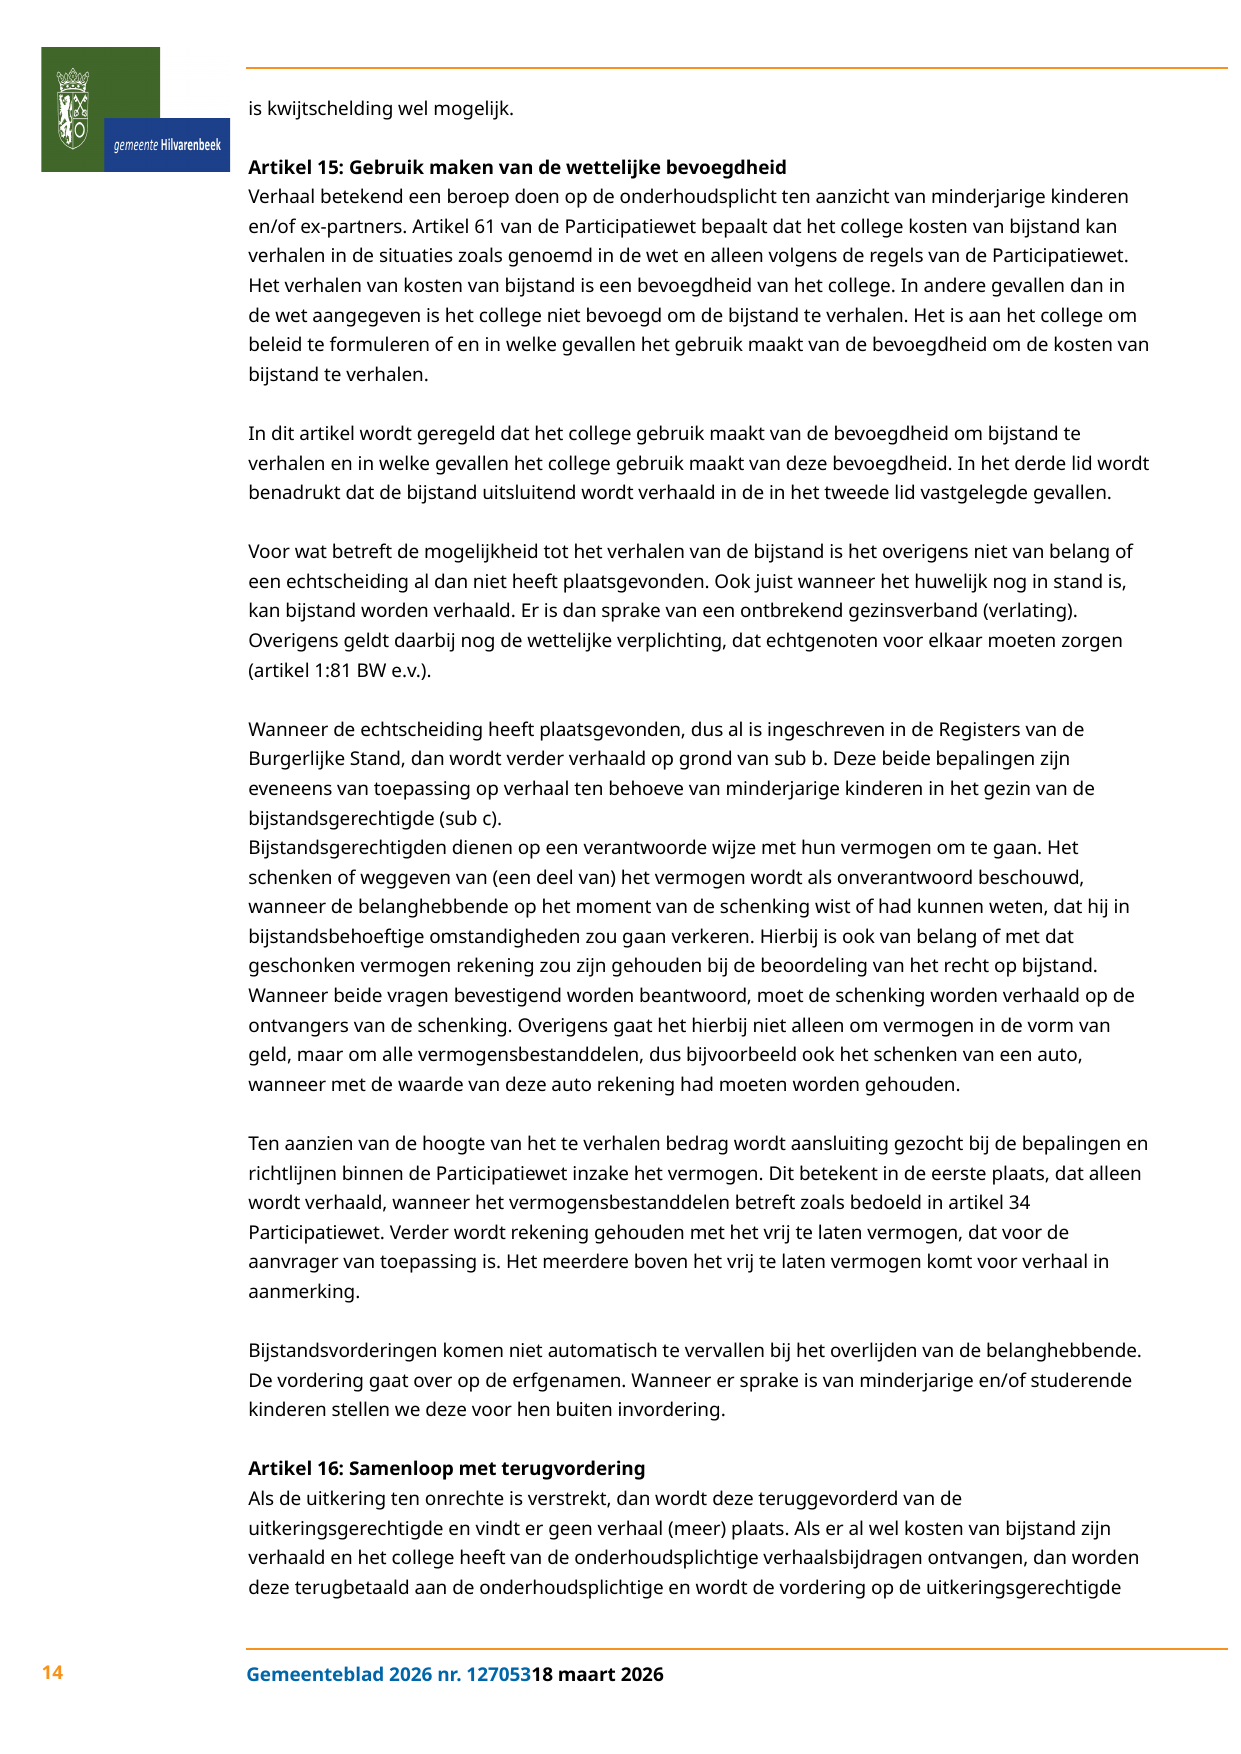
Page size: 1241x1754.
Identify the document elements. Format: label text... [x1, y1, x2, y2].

text Verhaal betekend een beroep doen op de onderhoudsplicht ten aanzicht van minderjarige kinderen en/of ex-partners. Artikel 61 van de Participatiewet bepaalt dat het college kosten van bijstand kan verhalen in de situaties zoals genoemd in de wet en alleen volgens de regels van de Participatiewet. Het verhalen van kosten van bijstand is een bevoegdheid van het college. In andere gevallen dan in de wet aangegeven is het college niet bevoegd om de bijstand te verhalen. Het is aan het college om beleid te formuleren of en in welke gevallen het gebruik maakt van de bevoegdheid om de kosten van bijstand te verhalen. [248, 183, 1152, 387]
text Voor wat betreft de mogelijkheid tot het verhalen van de bijstand is het overigens niet van belang of een echtscheiding al dan niet heeft plaatsgevonden. Ook juist wanneer het huwelijk nog in stand is, kan bijstand worden verhaald. Er is dan sprake van een ontbrekend gezinsverband (verlating). Overigens geldt daarbij nog de wettelijke verplichting, dat echtgenoten voor elkaar moeten zorgen (artikel 1:81 BW e.v.). [248, 538, 1152, 683]
text Ten aanzien van de hoogte van het te verhalen bedrag wordt aansluiting gezocht bij de bepalingen en richtlijnen binnen de Participatiewet inzake het vermogen. Dit betekent in de eerste plaats, dat alleen wordt verhaald, wanneer het vermogensbestanddelen betreft zoals bedoeld in artikel 34 Participatiewet. Verder wordt rekening gehouden met het vrij te laten vermogen, dat voor de aanvrager van toepassing is. Het meerdere boven het vrij te laten vermogen komt voor verhaal in aanmerking. [248, 1130, 1152, 1304]
text In dit artikel wordt geregeld dat het college gebruik maakt van de bevoegdheid om bijstand te verhalen en in welke gevallen het college gebruik maakt van deze bevoegdheid. In het derde lid wordt benadrukt dat de bijstand uitsluitend wordt verhaald in de in het tweede lid vastgelegde gevallen. [248, 420, 1152, 505]
text Bijstandsvorderingen komen niet automatisch te vervallen bij het overlijden van de belanghebbende. De vordering gaat over op de erfgenamen. Wanneer er sprake is van minderjarige en/of studerende kinderen stellen we deze voor hen buiten invordering. [248, 1337, 1152, 1422]
text Artikel 15: Gebruik maken van de wettelijke bevoegdheid [248, 154, 1152, 180]
picture [41, 47, 231, 172]
text Wanneer de echtscheiding heeft plaatsgevonden, dus al is ingeschreven in de Registers van de Burgerlijke Stand, dan wordt verder verhaald op grond van sub b. Deze beide bepalingen zijn eveneens van toepassing op verhaal ten behoeve van minderjarige kinderen in het gezin van de bijstandsgerechtigde (sub c). [248, 716, 1152, 831]
text Bijstandsgerechtigden dienen op een verantwoorde wijze met hun vermogen om te gaan. Het schenken of weggeven van (een deel van) het vermogen wordt als onverantwoord beschouwd, wanneer de belanghebbende op het moment van de schenking wist of had kunnen weten, dat hij in bijstandsbehoeftige omstandigheden zou gaan verkeren. Hierbij is ook van belang of met dat geschonken vermogen rekening zou zijn gehouden bij de beoordeling van het recht op bijstand. Wanneer beide vragen bevestigend worden beantwoord, moet de schenking worden verhaald op de ontvangers van de schenking. Overigens gaat het hierbij niet alleen om vermogen in de vorm van geld, maar om alle vermogensbestanddelen, dus bijvoorbeeld ook het schenken van een auto, wanneer met de waarde van deze auto rekening had moeten worden gehouden. [248, 834, 1152, 1097]
text Artikel 16: Samenloop met terugvordering [248, 1456, 1152, 1481]
text is kwijtschelding wel mogelijk. [248, 95, 1152, 121]
text Als de uitkering ten onrechte is verstrekt, dan wordt deze teruggevorderd van de uitkeringsgerechtigde en vindt er geen verhaal (meer) plaats. Als er al wel kosten van bijstand zijn verhaald en het college heeft van de onderhoudsplichtige verhaalsbijdragen ontvangen, dan worden deze terugbetaald aan de onderhoudsplichtige en wordt de vordering op de uitkeringsgerechtigde [248, 1485, 1152, 1600]
